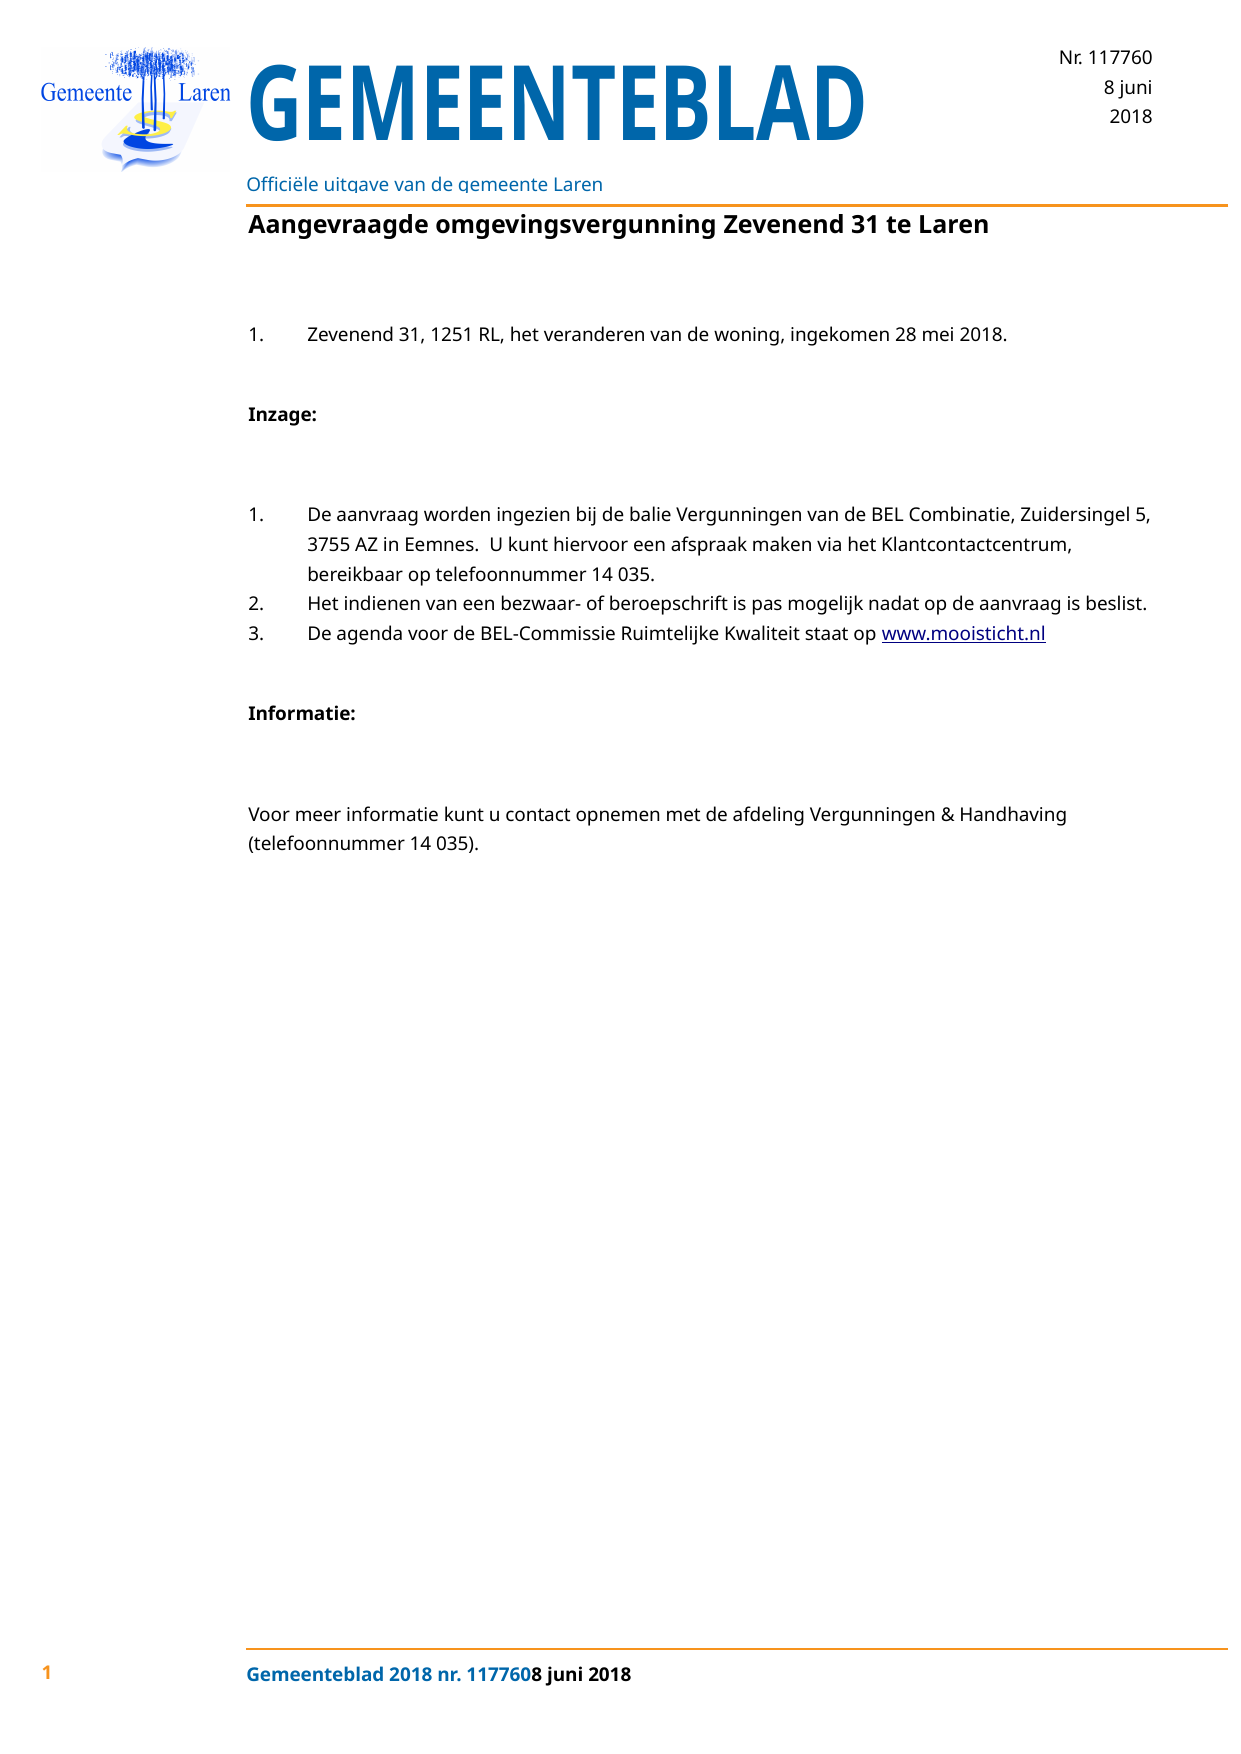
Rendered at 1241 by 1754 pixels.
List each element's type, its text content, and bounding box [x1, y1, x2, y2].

list De aanvraag worden ingezien bij de balie Vergunningen van de BEL Combinatie, Zuidersingel 5, 3755 AZ in Eemnes. U kunt hiervoor een afspraak maken via het Klantcontactcentrum, bereikbaar op telefoonnummer 14 035. [248, 502, 1152, 586]
list Het indienen van een bezwaar- of beroepschrift is pas mogelijk nadat op de aanvraag is beslist. [248, 590, 1152, 616]
list De agenda voor de BEL-Commissie Ruimtelijke Kwaliteit staat op www.mooisticht.nl [248, 620, 1152, 646]
list Zevenend 31, 1251 RL, het veranderen van de woning, ingekomen 28 mei 2018. [248, 321, 1152, 346]
text Aangevraagde omgevingsvergunning Zevenend 31 te Laren [248, 207, 1152, 241]
picture [41, 47, 231, 172]
text Inzage: [248, 401, 1152, 426]
text Informatie: [248, 700, 1152, 726]
text Voor meer informatie kunt u contact opnemen met de afdeling Vergunningen & Handhaving (telefoonnummer 14 035). [248, 801, 1152, 856]
